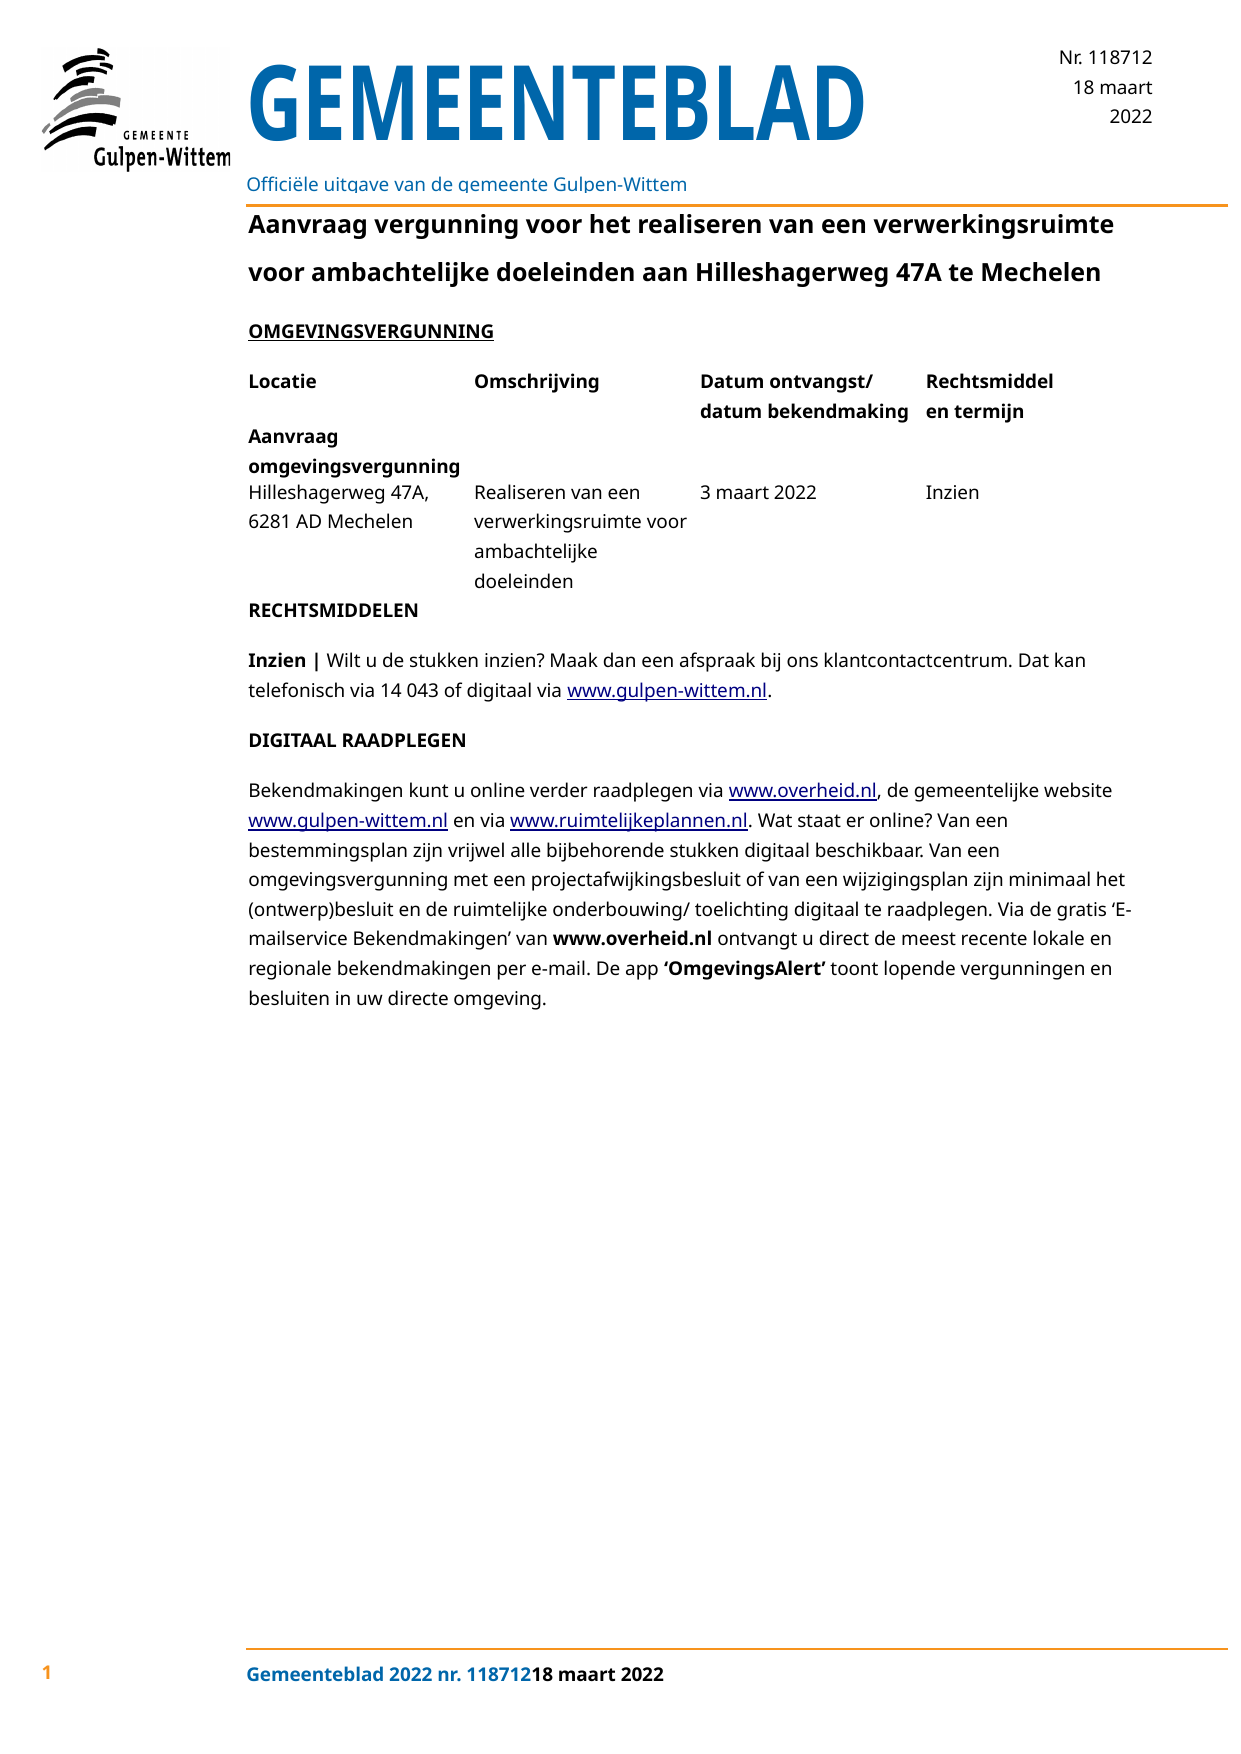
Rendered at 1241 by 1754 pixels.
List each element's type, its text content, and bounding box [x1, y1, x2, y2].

table_cell [474, 424, 700, 479]
text RECHTSMIDDELEN [248, 597, 1152, 622]
table_header Rechtsmiddel en termijn [926, 369, 1152, 424]
table_cell 3 maart 2022 [700, 479, 926, 593]
text OMGEVINGSVERGUNNING [248, 318, 1152, 344]
table_header Omschrijving [474, 369, 700, 424]
table_header Locatie [248, 369, 474, 424]
table_cell Hilleshagerweg 47A, 6281 AD Mechelen [248, 479, 474, 593]
table_cell [700, 424, 926, 479]
table_cell Realiseren van een verwerkingsruimte voor ambachtelijke doeleinden [474, 479, 700, 593]
text Inzien | Wilt u de stukken inzien? Maak dan een afspraak bij ons klantcontactcentrum. Dat kan telefonisch via 14 043 of digitaal via www.gulpen-wittem.nl. [248, 647, 1152, 702]
table_cell Inzien [926, 479, 1152, 593]
text Aanvraag vergunning voor het realiseren van een verwerkingsruimte voor ambachtelijke doeleinden aan Hilleshagerweg 47A te Mechelen [248, 207, 1152, 288]
text DIGITAAL RAADPLEGEN [248, 727, 1152, 753]
table_header Datum ontvangst/ datum bekendmaking [700, 369, 926, 424]
picture [41, 47, 231, 172]
table_cell [926, 424, 1152, 479]
text Bekendmakingen kunt u online verder raadplegen via www.overheid.nl, de gemeentelijke website www.gulpen-wittem.nl en via www.ruimtelijkeplannen.nl. Wat staat er online? Van een bestemmingsplan zijn vrijwel alle bijbehorende stukken digitaal beschikbaar. Van een omgevingsvergunning met een projectafwijkingsbesluit of van een wijzigingsplan zijn minimaal het (ontwerp)besluit en de ruimtelijke onderbouwing/ toelichting digitaal te raadplegen. Via de gratis ‘E-mailservice Bekendmakingen’ van www.overheid.nl ontvangt u direct de meest recente lokale en regionale bekendmakingen per e-mail. De app ‘OmgevingsAlert’ toont lopende vergunningen en besluiten in uw directe omgeving. [248, 778, 1152, 1010]
table_cell Aanvraag omgevingsvergunning [248, 424, 474, 479]
